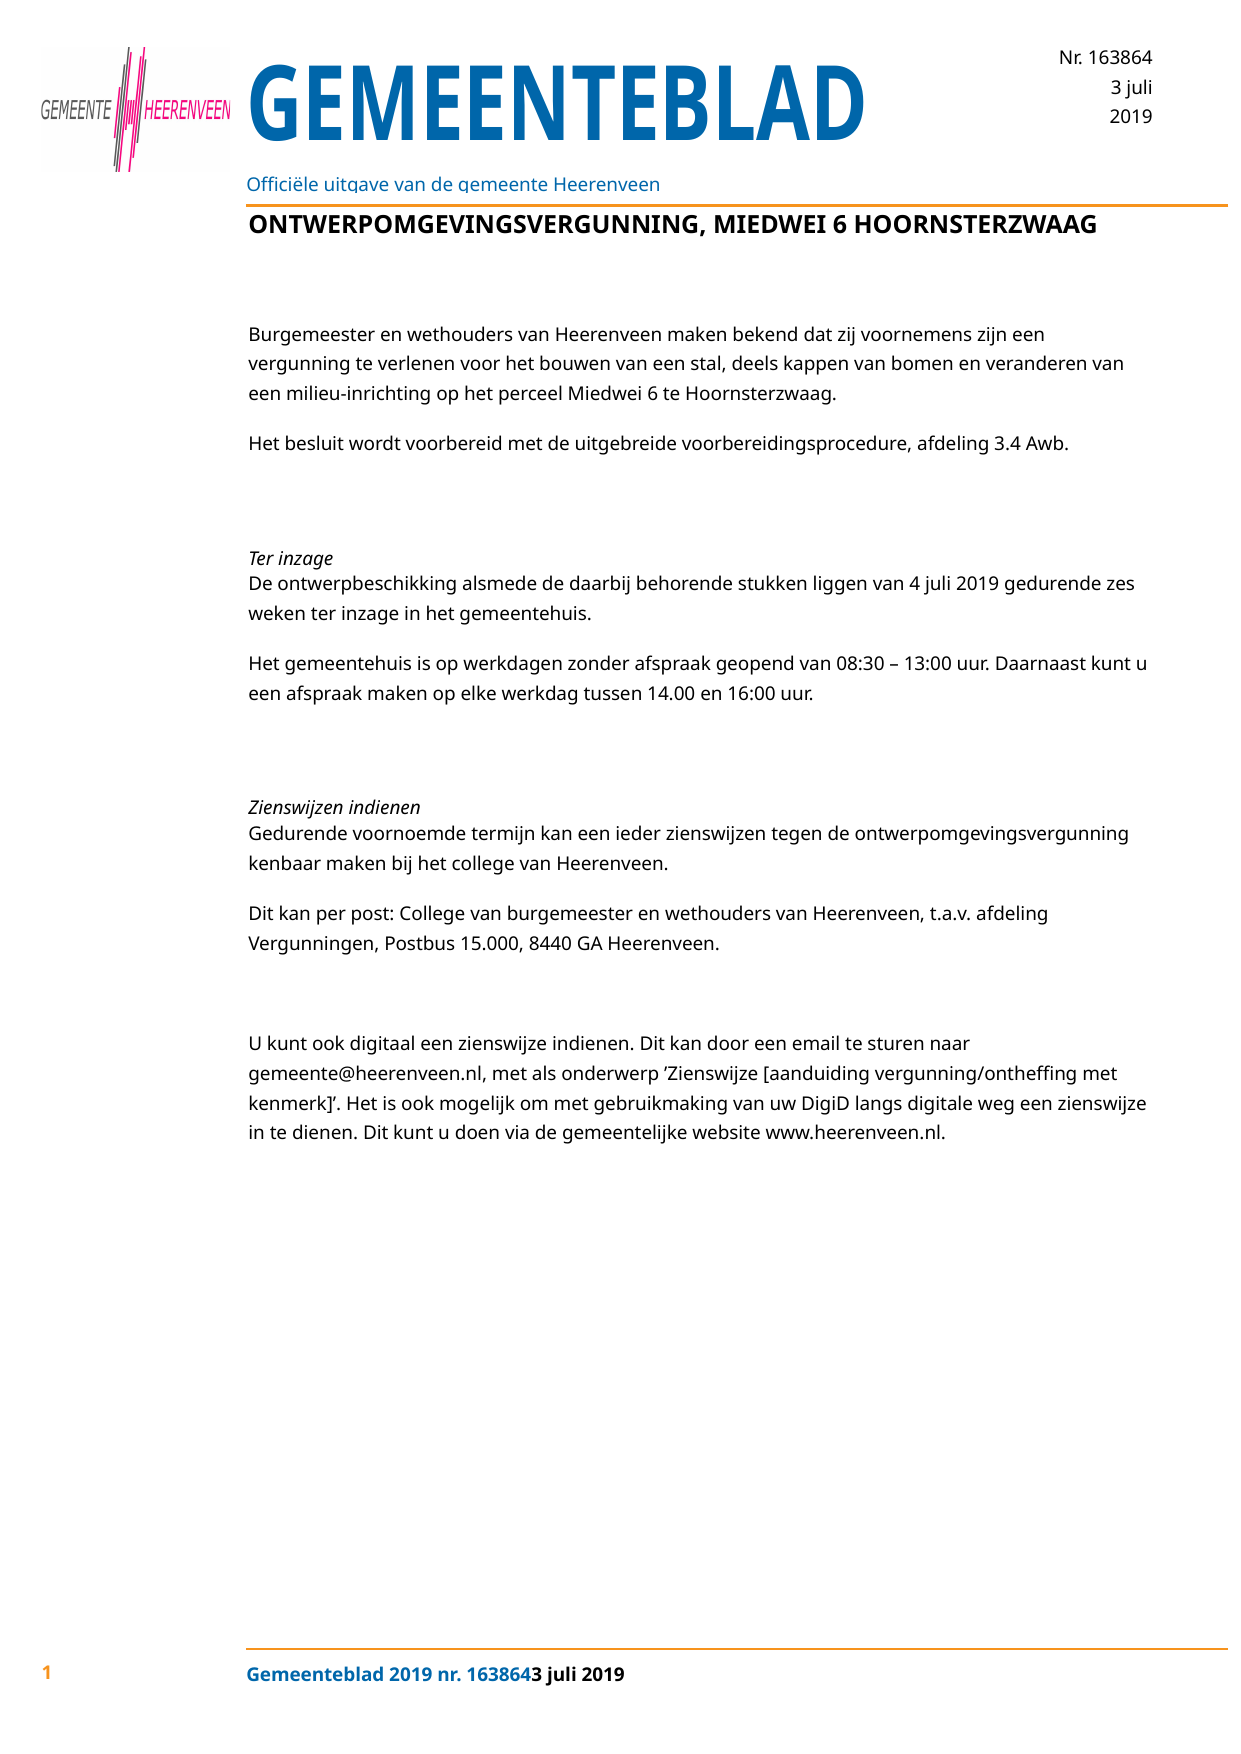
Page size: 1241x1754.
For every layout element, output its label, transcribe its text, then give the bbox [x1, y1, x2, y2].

text Dit kan per post: College van burgemeester en wethouders van Heerenveen, t.a.v. afdeling Vergunningen, Postbus 15.000, 8440 GA Heerenveen. [248, 900, 1152, 955]
text U kunt ook digitaal een zienswijze indienen. Dit kan door een email te sturen naar gemeente@heerenveen.nl, met als onderwerp ’Zienswijze [aanduiding vergunning/ontheffing met kenmerk]’. Het is ook mogelijk om met gebruikmaking van uw DigiD langs digitale weg een zienswijze in te dienen. Dit kunt u doen via de gemeentelijke website www.heerenveen.nl. [248, 1031, 1152, 1145]
text De ontwerpbeschikking alsmede de daarbij behorende stukken liggen van 4 juli 2019 gedurende zes weken ter inzage in het gemeentehuis. [248, 570, 1152, 626]
text Zienswijzen indienen [248, 794, 1152, 820]
text Ter inzage [248, 545, 1152, 570]
text Het gemeentehuis is op werkdagen zonder afspraak geopend van 08:30 – 13:00 uur. Daarnaast kunt u een afspraak maken op elke werkdag tussen 14.00 en 16:00 uur. [248, 650, 1152, 706]
text Burgemeester en wethouders van Heerenveen maken bekend dat zij voornemens zijn een vergunning te verlenen voor het bouwen van een stal, deels kappen van bomen en veranderen van een milieu-inrichting op het perceel Miedwei 6 te Hoornsterzwaag. [248, 321, 1152, 406]
text Het besluit wordt voorbereid met de uitgebreide voorbereidingsprocedure, afdeling 3.4 Awb. [248, 430, 1152, 456]
text ONTWERPOMGEVINGSVERGUNNING, MIEDWEI 6 HOORNSTERZWAAG [248, 207, 1152, 241]
picture [41, 47, 231, 172]
text Gedurende voornoemde termijn kan een ieder zienswijzen tegen de ontwerpomgevingsvergunning kenbaar maken bij het college van Heerenveen. [248, 820, 1152, 875]
